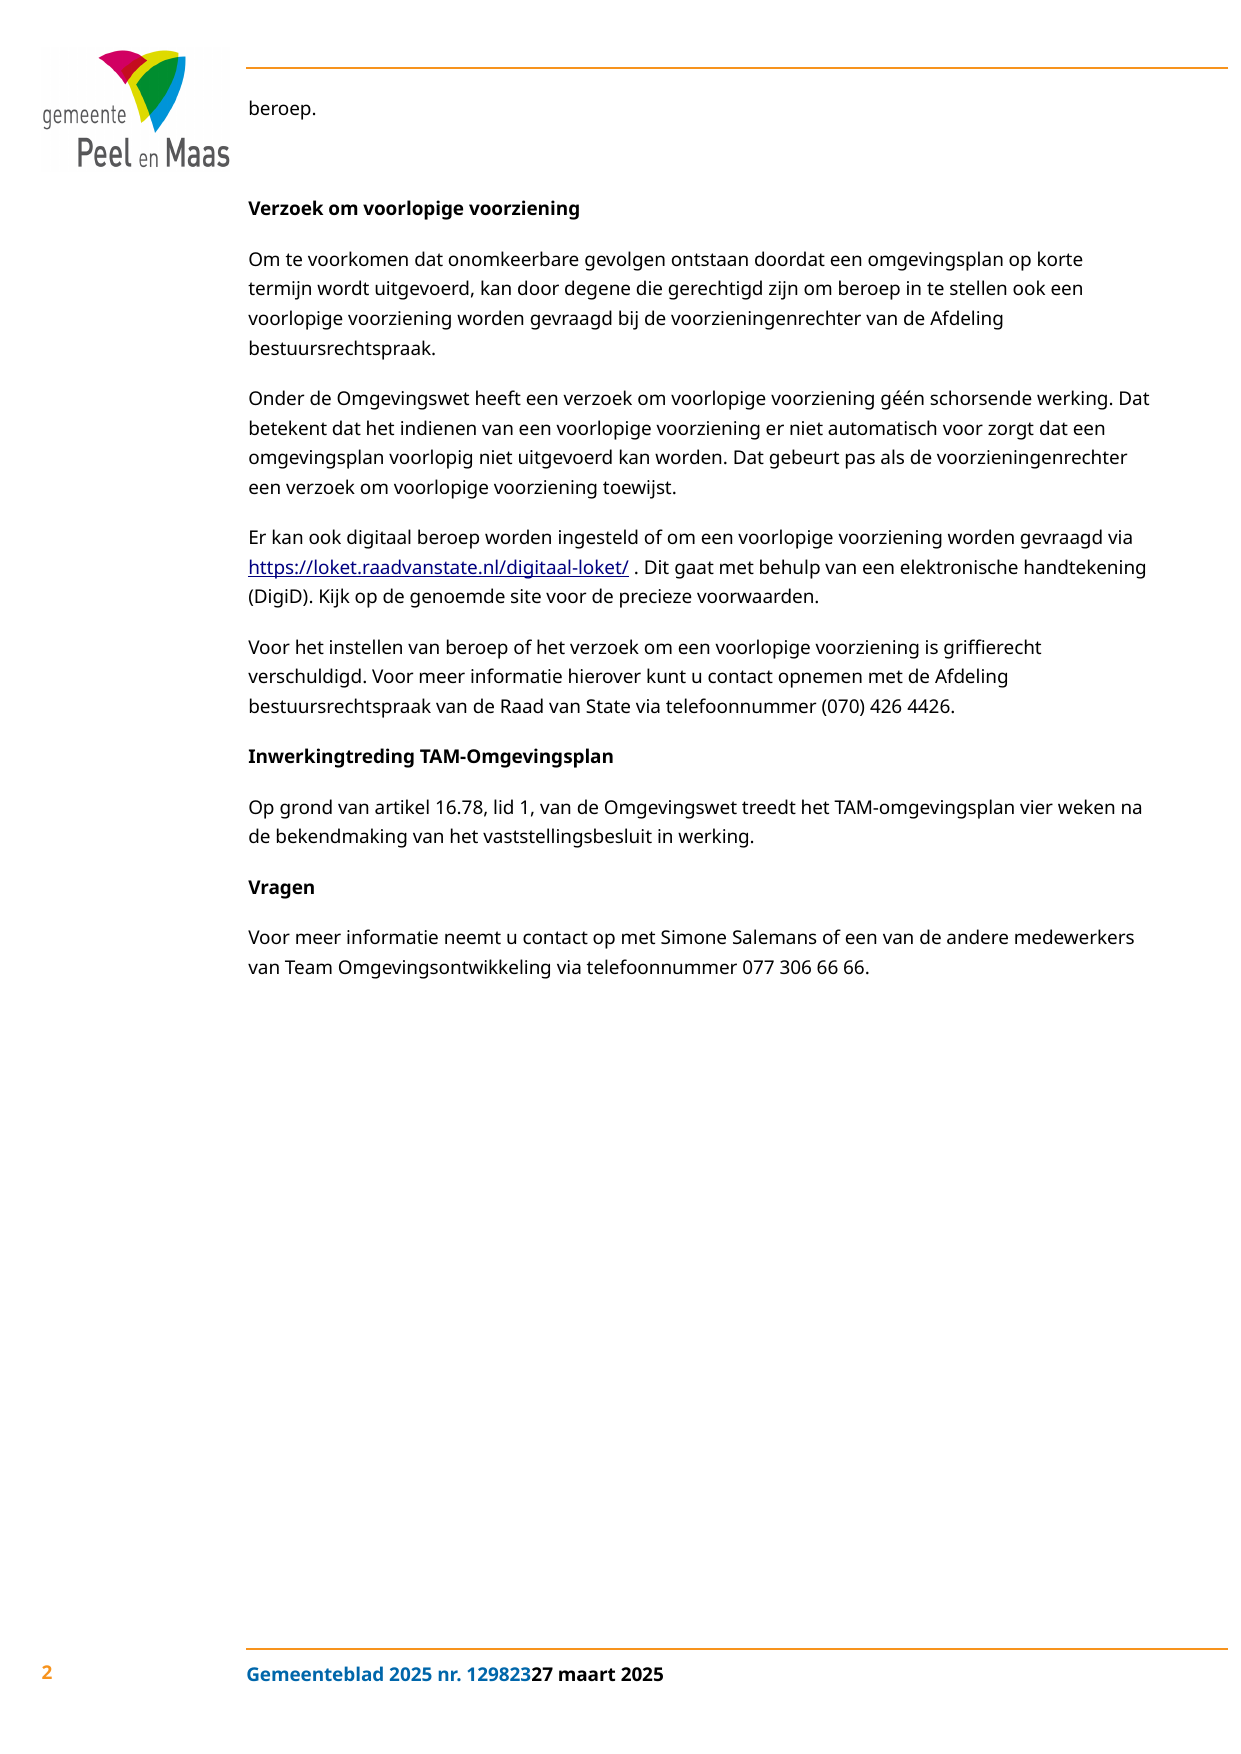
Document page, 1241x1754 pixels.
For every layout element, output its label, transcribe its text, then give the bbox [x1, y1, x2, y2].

text Er kan ook digitaal beroep worden ingesteld of om een voorlopige voorziening worden gevraagd via https://loket.raadvanstate.nl/digitaal-loket/ . Dit gaat met behulp van een elektronische handtekening (DigiD). Kijk op de genoemde site voor de precieze voorwaarden. [248, 524, 1152, 609]
picture [41, 47, 231, 172]
text Onder de Omgevingswet heeft een verzoek om voorlopige voorziening géén schorsende werking. Dat betekent dat het indienen van een voorlopige voorziening er niet automatisch voor zorgt dat een omgevingsplan voorlopig niet uitgevoerd kan worden. Dat gebeurt pas als de voorzieningenrechter een verzoek om voorlopige voorziening toewijst. [248, 385, 1152, 500]
text Voor meer informatie neemt u contact op met Simone Salemans of een van de andere medewerkers van Team Omgevingsontwikkeling via telefoonnummer 077 306 66 66. [248, 924, 1152, 980]
text Op grond van artikel 16.78, lid 1, van de Omgevingswet treedt het TAM-omgevingsplan vier weken na de bekendmaking van het vaststellingsbesluit in werking. [248, 794, 1152, 849]
text Voor het instellen van beroep of het verzoek om een voorlopige voorziening is griffierecht verschuldigd. Voor meer informatie hierover kunt u contact opnemen met de Afdeling bestuursrechtspraak van de Raad van State via telefoonnummer (070) 426 4426. [248, 634, 1152, 719]
text Om te voorkomen dat onomkeerbare gevolgen ontstaan doordat een omgevingsplan op korte termijn wordt uitgevoerd, kan door degene die gerechtigd zijn om beroep in te stellen ook een voorlopige voorziening worden gevraagd bij de voorzieningenrechter van de Afdeling bestuursrechtspraak. [248, 246, 1152, 361]
text beroep. [248, 95, 1152, 121]
text Verzoek om voorlopige voorziening [248, 196, 1152, 221]
text Vragen [248, 874, 1152, 900]
text Inwerkingtreding TAM-Omgevingsplan [248, 743, 1152, 769]
